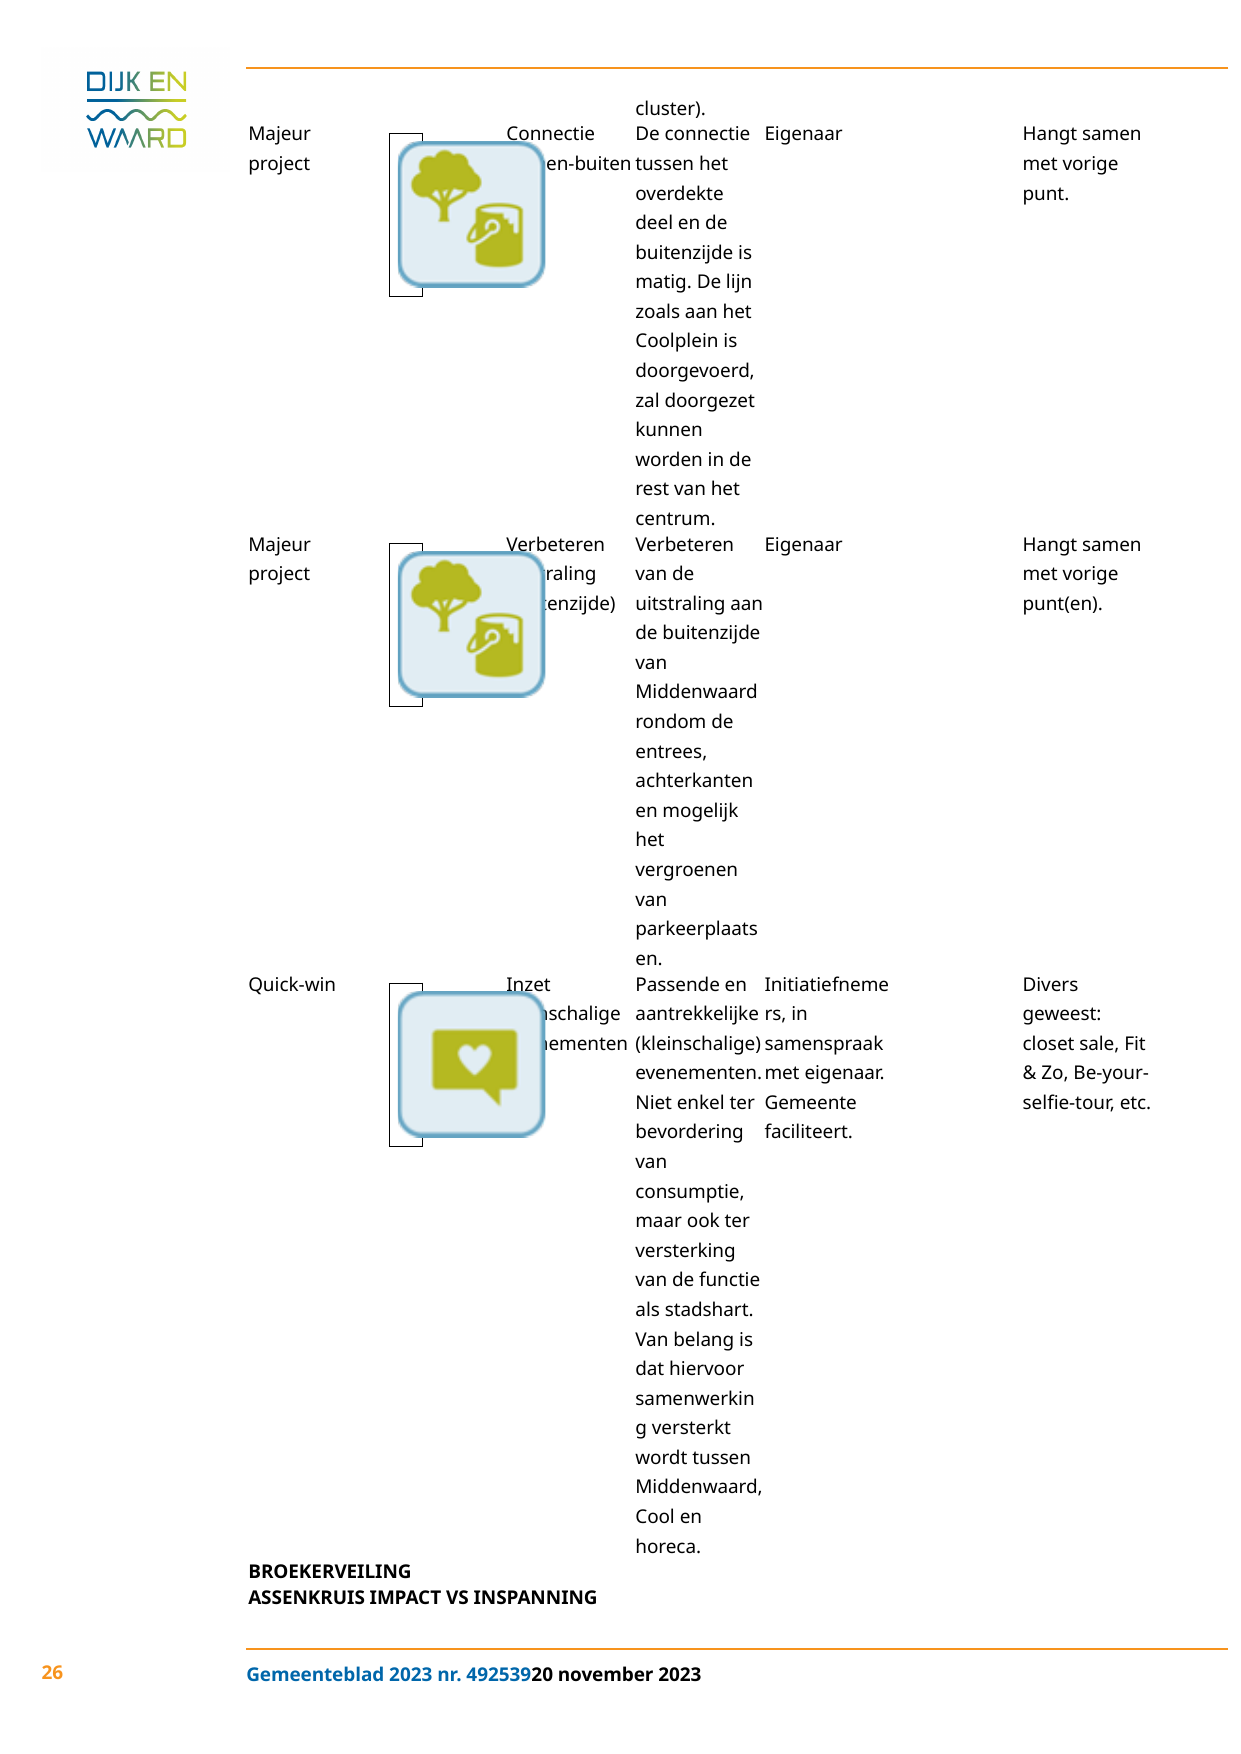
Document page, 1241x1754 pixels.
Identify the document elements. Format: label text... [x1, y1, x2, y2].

table_cell Initiatiefnemers, in samenspraak met eigenaar. Gemeente faciliteert. [764, 971, 893, 1558]
table_cell [894, 95, 1022, 121]
table_cell Divers geweest: closet sale, Fit & Zo, Be-your-selfie-tour, etc. [1023, 971, 1152, 1558]
table_cell [377, 531, 506, 697]
table_cell Hangt samen met vorige punt. [1023, 121, 1152, 531]
table_cell ASSENKRUIS IMPACT VS INSPANNING [248, 1584, 1152, 1610]
table_cell Inzet kleinschalige evenementen [506, 971, 635, 1137]
picture [41, 47, 231, 172]
table_cell [894, 971, 1022, 1558]
table_cell Eigenaar [764, 531, 893, 971]
table_cell Hangt samen met vorige punt(en). [1023, 531, 1152, 971]
table_cell [377, 1138, 506, 1558]
table_cell [894, 531, 1022, 971]
table_cell [377, 95, 506, 121]
table_cell Passende en aantrekkelijke (kleinschalige) evenementen. Niet enkel ter bevordering van consumptie, maar ook ter versterking van de functie als stadshart. Van belang is dat hiervoor samenwerking versterkt wordt tussen Middenwaard, Cool en horeca. [635, 971, 764, 1558]
table_cell Majeur project [248, 531, 377, 971]
table_cell [390, 544, 422, 697]
table_cell [894, 121, 1022, 531]
table_cell De connectie tussen het overdekte deel en de buitenzijde is matig. De lijn zoals aan het Coolplein is doorgevoerd, zal doorgezet kunnen worden in de rest van het centrum. [635, 121, 764, 531]
table_cell [764, 95, 893, 121]
table_cell [390, 698, 422, 706]
table_cell [1023, 95, 1152, 121]
table_cell [506, 1138, 635, 1558]
table_cell Quick-win [248, 971, 377, 1558]
table_cell [506, 698, 635, 971]
table_cell [390, 1138, 422, 1146]
table_cell [506, 95, 635, 121]
table_cell BROEKERVEILING [248, 1559, 1152, 1584]
picture [397, 551, 546, 698]
table_cell Verbeteren van de uitstraling aan de buitenzijde van Middenwaard rondom de entrees, achterkanten en mogelijk het vergroenen van parkeerplaatsen. [635, 531, 764, 971]
table_cell [248, 95, 377, 121]
table_cell [377, 121, 506, 531]
table_cell [377, 971, 506, 1137]
table_cell Connectie binnen-buiten [506, 121, 635, 531]
picture [397, 991, 546, 1138]
table_cell [377, 698, 506, 971]
table_cell [390, 984, 422, 1137]
table_cell cluster). [635, 95, 764, 121]
table_cell Majeur project [248, 121, 377, 531]
table_cell Eigenaar [764, 121, 893, 531]
table_cell [390, 134, 422, 296]
table_cell Verbeteren uitstraling (buitenzijde) [506, 531, 635, 697]
picture [397, 141, 546, 288]
